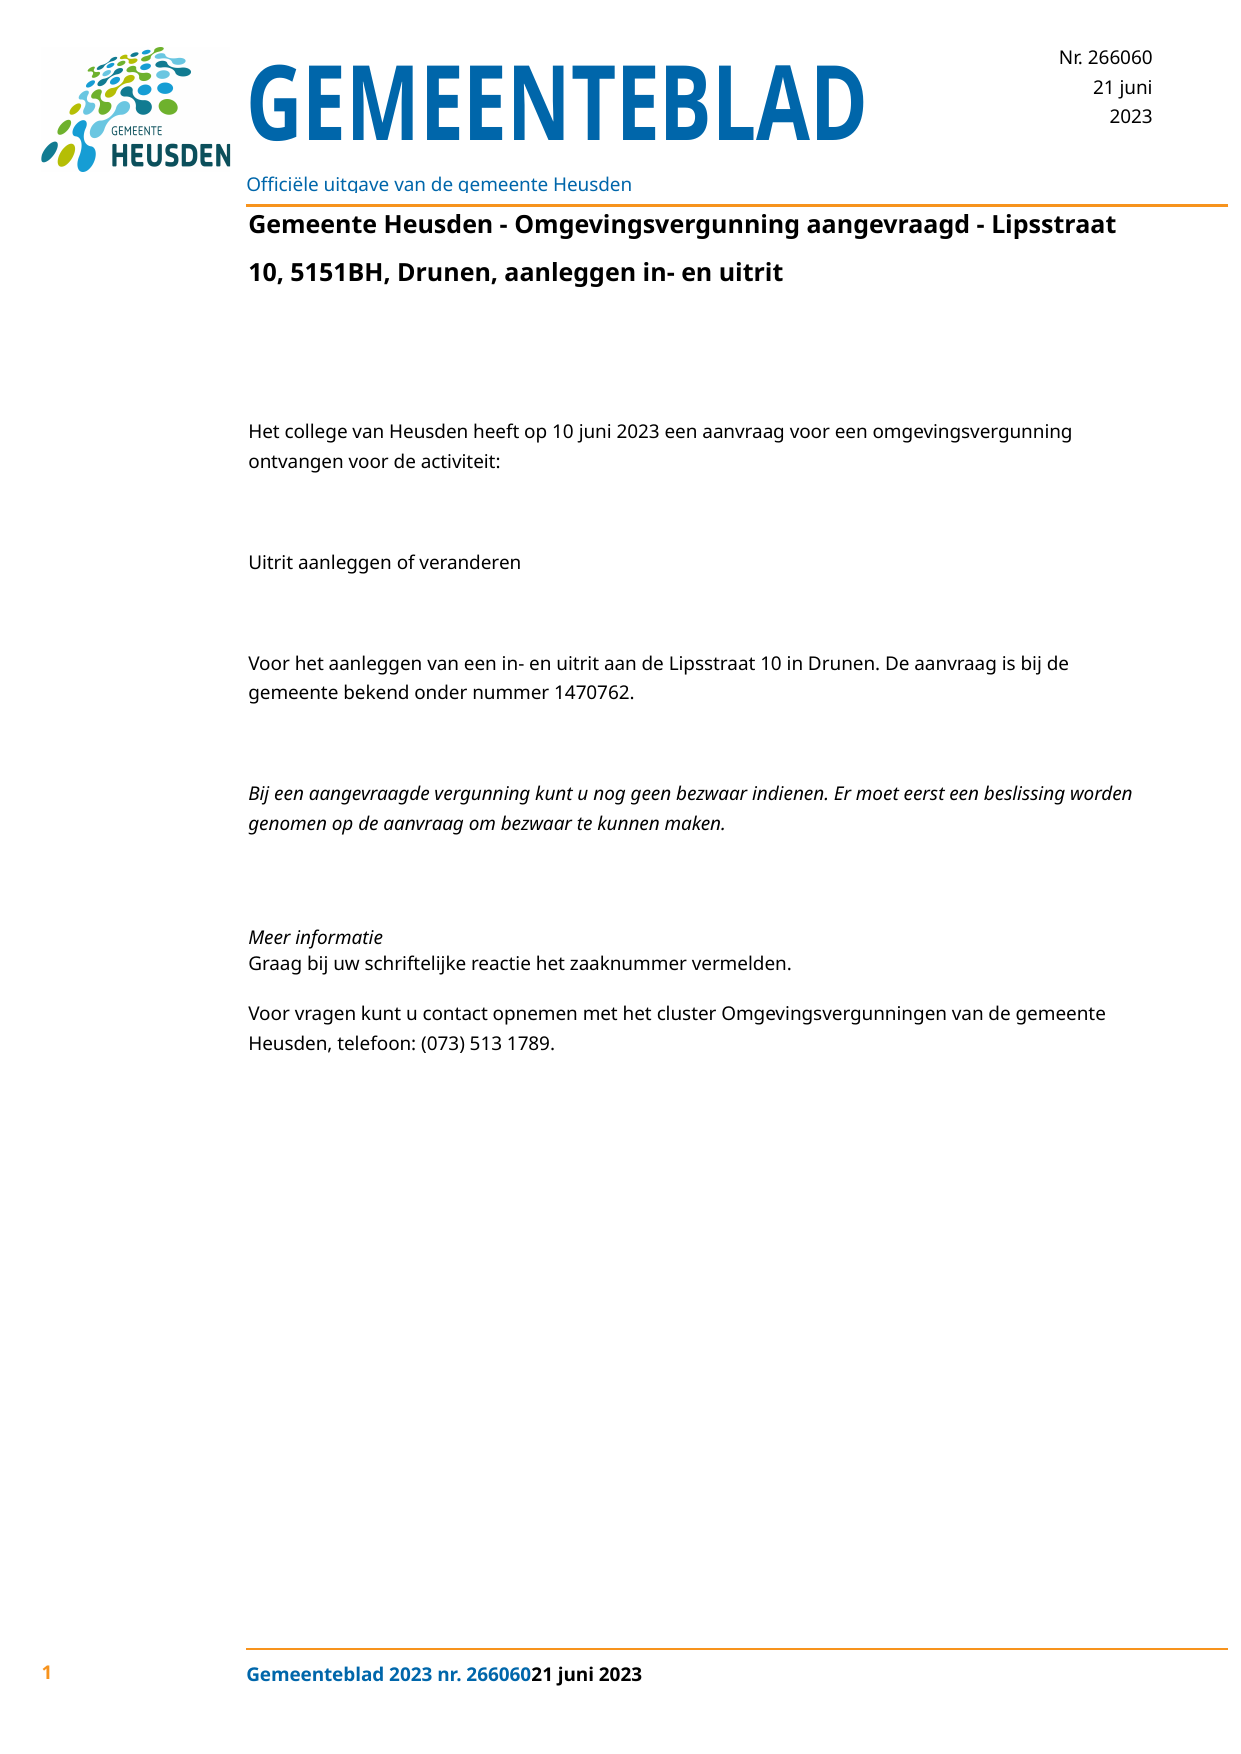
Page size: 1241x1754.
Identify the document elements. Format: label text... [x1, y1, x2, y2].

text Bij een aangevraagde vergunning kunt u nog geen bezwaar indienen. Er moet eerst een beslissing worden genomen op de aanvraag om bezwaar te kunnen maken. [248, 780, 1152, 836]
text Meer informatie [248, 924, 1152, 950]
text Graag bij uw schriftelijke reactie het zaaknummer vermelden. [248, 950, 1152, 976]
text Uitrit aanleggen of veranderen [248, 549, 1152, 575]
picture [41, 47, 231, 172]
text Het college van Heusden heeft op 10 juni 2023 een aanvraag voor een omgevingsvergunning ontvangen voor de activiteit: [248, 419, 1152, 474]
text Voor vragen kunt u contact opnemen met het cluster Omgevingsvergunningen van de gemeente Heusden, telefoon: (073) 513 1789. [248, 1001, 1152, 1056]
text Gemeente Heusden - Omgevingsvergunning aangevraagd - Lipsstraat 10, 5151BH, Drunen, aanleggen in- en uitrit [248, 207, 1152, 288]
text Voor het aanleggen van een in- en uitrit aan de Lipsstraat 10 in Drunen. De aanvraag is bij de gemeente bekend onder nummer 1470762. [248, 650, 1152, 705]
